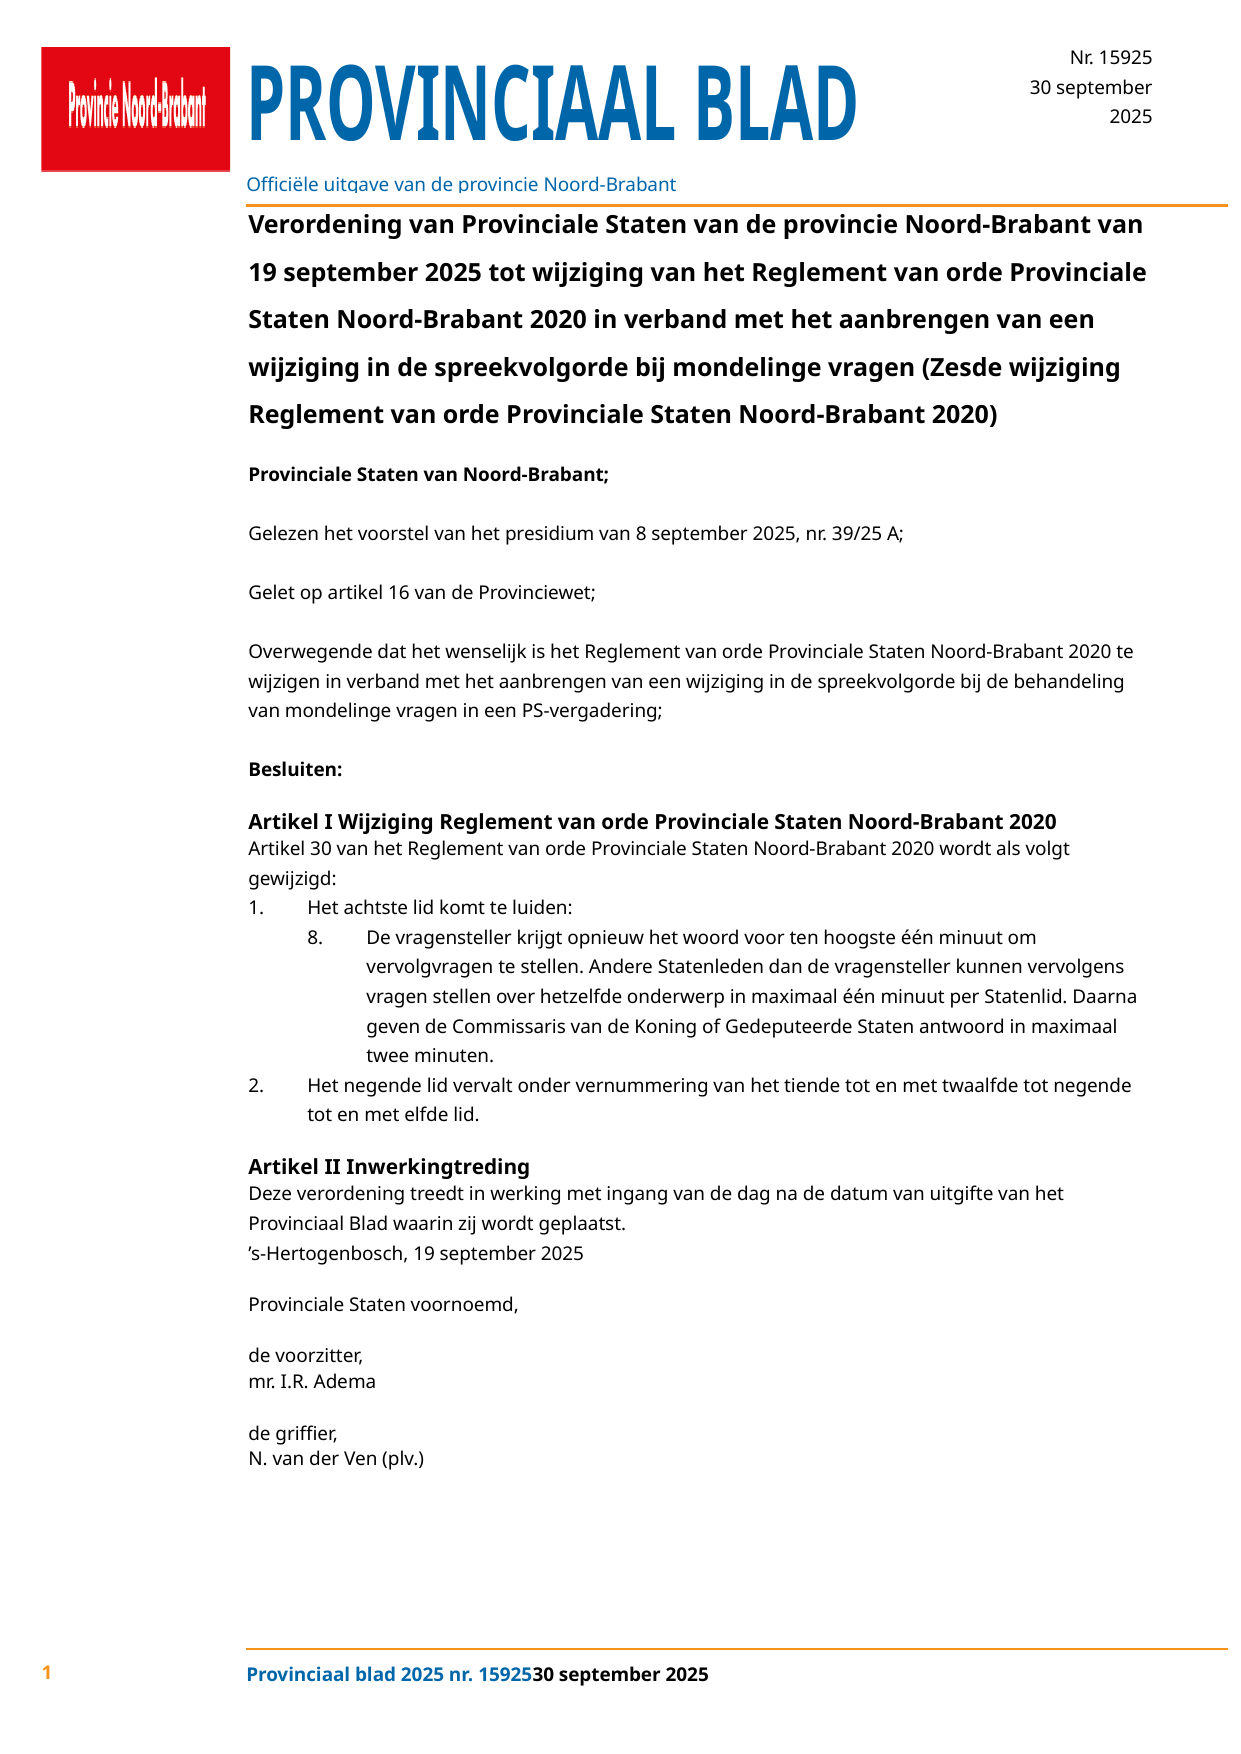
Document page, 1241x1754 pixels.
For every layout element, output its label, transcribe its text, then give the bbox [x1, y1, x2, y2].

list De vragensteller krijgt opnieuw het woord voor ten hoogste één minuut om vervolgvragen te stellen. Andere Statenleden dan de vragensteller kunnen vervolgens vragen stellen over hetzelfde onderwerp in maximaal één minuut per Statenlid. Daarna geven de Commissaris van de Koning of Gedeputeerde Staten antwoord in maximaal twee minuten. [307, 924, 1152, 1068]
list Het achtste lid komt te luiden: [248, 894, 1152, 920]
text Verordening van Provinciale Staten van de provincie Noord-Brabant van 19 september 2025 tot wijziging van het Reglement van orde Provinciale Staten Noord-Brabant 2020 in verband met het aanbrengen van een wijziging in de spreekvolgorde bij mondelinge vragen (Zesde wijziging Reglement van orde Provinciale Staten Noord-Brabant 2020) [248, 207, 1152, 431]
text de voorzitter, [248, 1343, 1152, 1368]
text mr. I.R. Adema [248, 1368, 1152, 1394]
text ’s-Hertogenbosch, 19 september 2025 [248, 1240, 1152, 1265]
list Het negende lid vervalt onder vernummering van het tiende tot en met twaalfde tot negende tot en met elfde lid. [248, 1072, 1152, 1127]
text N. van der Ven (plv.) [248, 1446, 1152, 1471]
text Artikel II Inwerkingtreding [248, 1152, 1152, 1181]
text de griffier, [248, 1420, 1152, 1446]
text Artikel 30 van het Reglement van orde Provinciale Staten Noord-Brabant 2020 wordt als volgt gewijzigd: [248, 835, 1152, 891]
text Overwegende dat het wenselijk is het Reglement van orde Provinciale Staten Noord-Brabant 2020 te wijzigen in verband met het aanbrengen van een wijziging in de spreekvolgorde bij de behandeling van mondelinge vragen in een PS-vergadering; [248, 638, 1152, 723]
text Provinciale Staten voornoemd, [248, 1291, 1152, 1317]
text Gelet op artikel 16 van de Provinciewet; [248, 579, 1152, 605]
text Gelezen het voorstel van het presidium van 8 september 2025, nr. 39/25 A; [248, 520, 1152, 546]
picture [41, 47, 231, 172]
text Provinciale Staten van Noord-Brabant; [248, 461, 1152, 486]
text Besluiten: [248, 757, 1152, 782]
text Deze verordening treedt in werking met ingang van de dag na de datum van uitgifte van het Provinciaal Blad waarin zij wordt geplaatst. [248, 1181, 1152, 1236]
text Artikel I Wijziging Reglement van orde Provinciale Staten Noord-Brabant 2020 [248, 807, 1152, 835]
